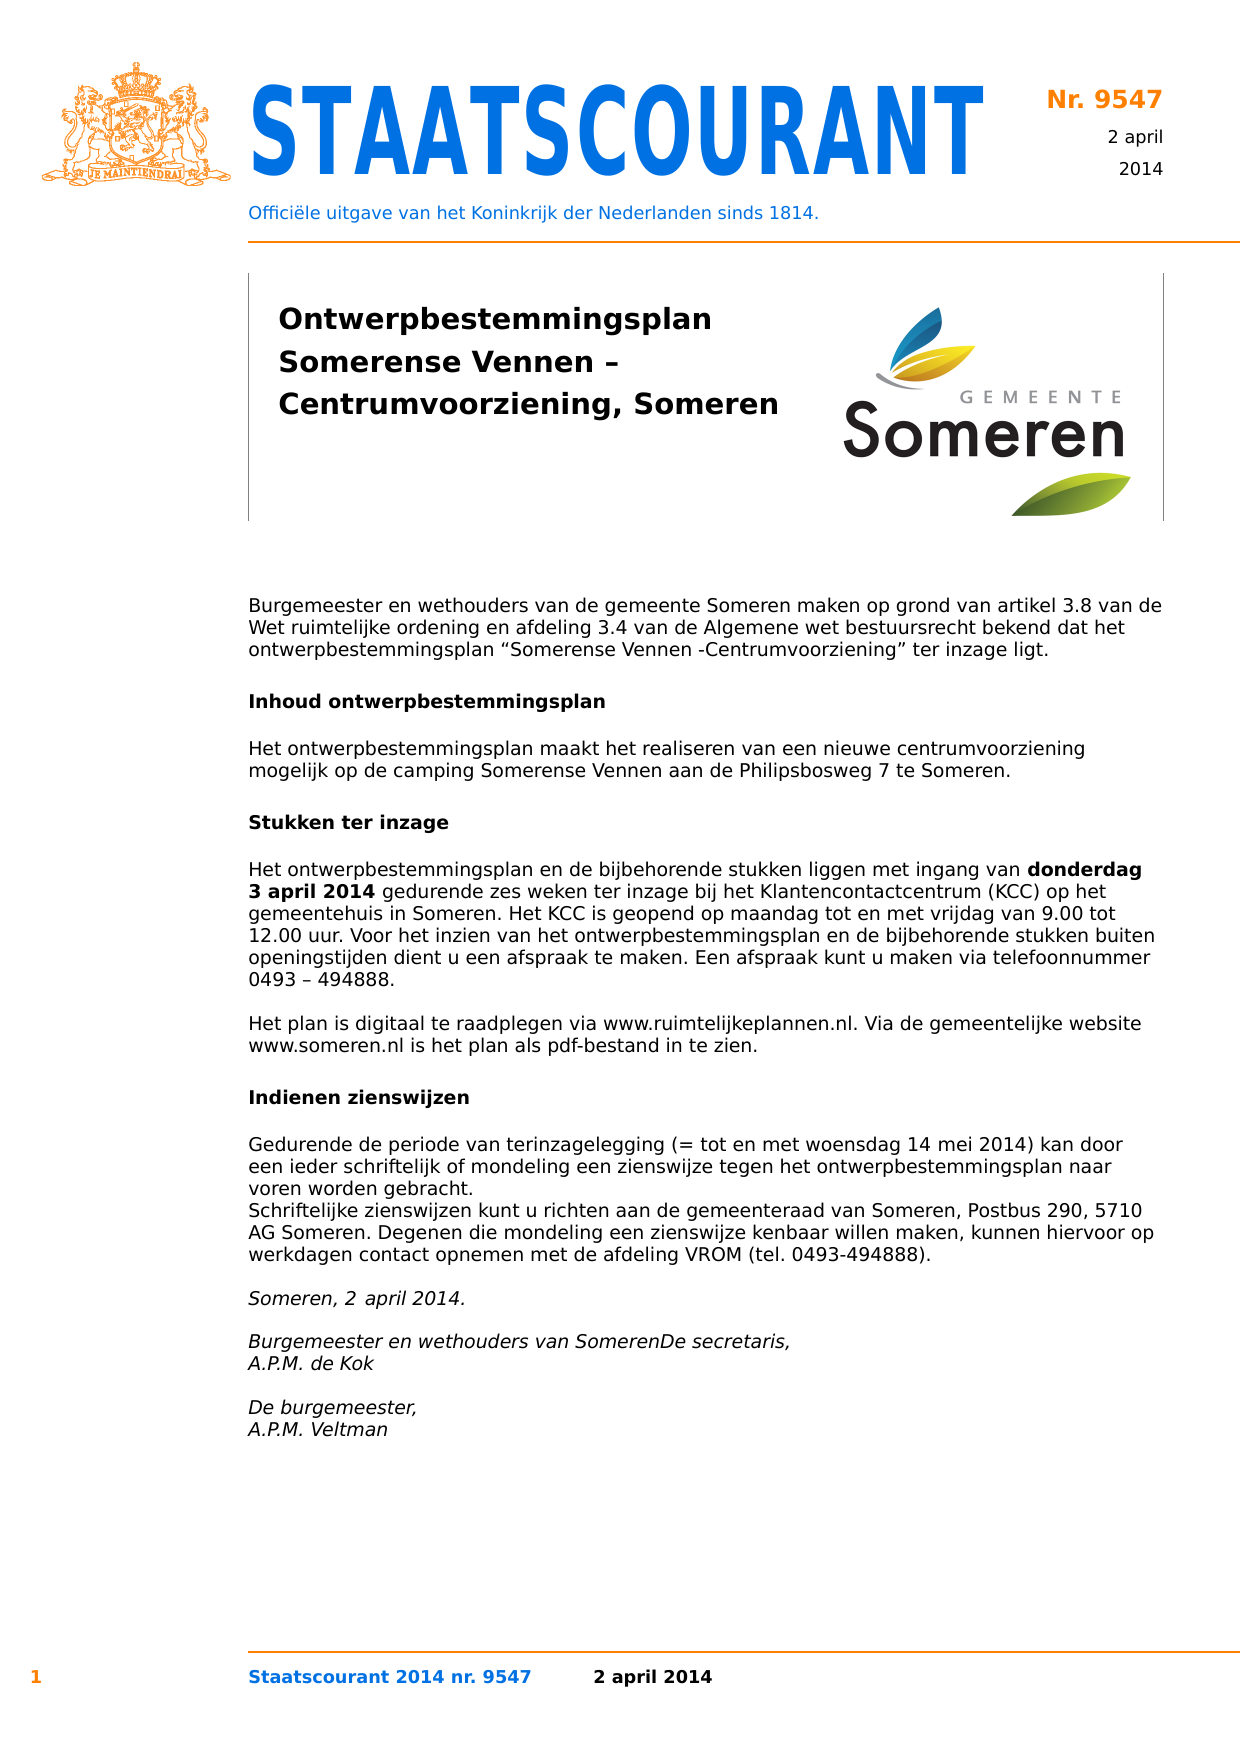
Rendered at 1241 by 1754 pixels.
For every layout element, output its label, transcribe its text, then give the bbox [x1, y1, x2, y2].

picture [41, 62, 231, 186]
table_cell 2014 [998, 153, 1240, 203]
subtitle Indienen zienswijzen [248, 1087, 1163, 1109]
text Someren, 2 april 2014. [248, 1287, 1163, 1309]
subtitle Ontwerpbestemmingsplan Somerense Vennen – Centrumvoorziening, Someren [249, 273, 1163, 521]
table_cell 2 april [998, 121, 1240, 153]
text De burgemeester, A.P.M. Veltman [248, 1397, 1163, 1441]
text Het plan is digitaal te raadplegen via www.ruimtelijkeplannen.nl. Via de gemeentelijke website www.someren.nl is het plan als pdf-bestand in te zien. [248, 1013, 1163, 1057]
text Schriftelijke zienswijzen kunt u richten aan de gemeenteraad van Someren, Postbus 290, 5710 AG Someren. Degenen die mondeling een zienswijze kenbaar willen maken, kunnen hiervoor op werkdagen contact opnemen met de afdeling VROM (tel. 0493-494888). [248, 1199, 1163, 1266]
table_header STAATSCOURANT [248, 62, 998, 203]
table_header [25, 62, 248, 241]
subtitle Stukken ter inzage [248, 812, 1163, 834]
picture [838, 302, 1134, 521]
text Het ontwerpbestemmingsplan en de bijbehorende stukken liggen met ingang van donderdag 3 april 2014 gedurende zes weken ter inzage bij het Klantencontactcentrum (KCC) op het gemeentehuis in Someren. Het KCC is geopend op maandag tot en met vrijdag van 9.00 tot 12.00 uur. Voor het inzien van het ontwerpbestemmingsplan en de bijbehorende stukken buiten openingstijden dient u een afspraak te maken. Een afspraak kunt u maken via telefoonnummer 0493 – 494888. [248, 859, 1163, 991]
table_cell Officiële uitgave van het Koninkrijk der Nederlanden sinds 1814. [248, 203, 1240, 241]
table_header Nr. 9547 [998, 62, 1240, 121]
text Het ontwerpbestemmingsplan maakt het realiseren van een nieuwe centrumvoorziening mogelijk op de camping Somerense Vennen aan de Philipsbosweg 7 te Someren. [248, 738, 1163, 782]
text Gedurende de periode van terinzagelegging (= tot en met woensdag 14 mei 2014) kan door een ieder schriftelijk of mondeling een zienswijze tegen het ontwerpbestemmingsplan naar voren worden gebracht. [248, 1134, 1163, 1199]
text Burgemeester en wethouders van de gemeente Someren maken op grond van artikel 3.8 van de Wet ruimtelijke ordening en afdeling 3.4 van de Algemene wet bestuursrecht bekend dat het ontwerpbestemmingsplan “Somerense Vennen -Centrumvoorziening” ter inzage ligt. [248, 595, 1163, 661]
subtitle Inhoud ontwerpbestemmingsplan [248, 691, 1163, 713]
text Burgemeester en wethouders van SomerenDe secretaris, A.P.M. de Kok [248, 1331, 1163, 1375]
